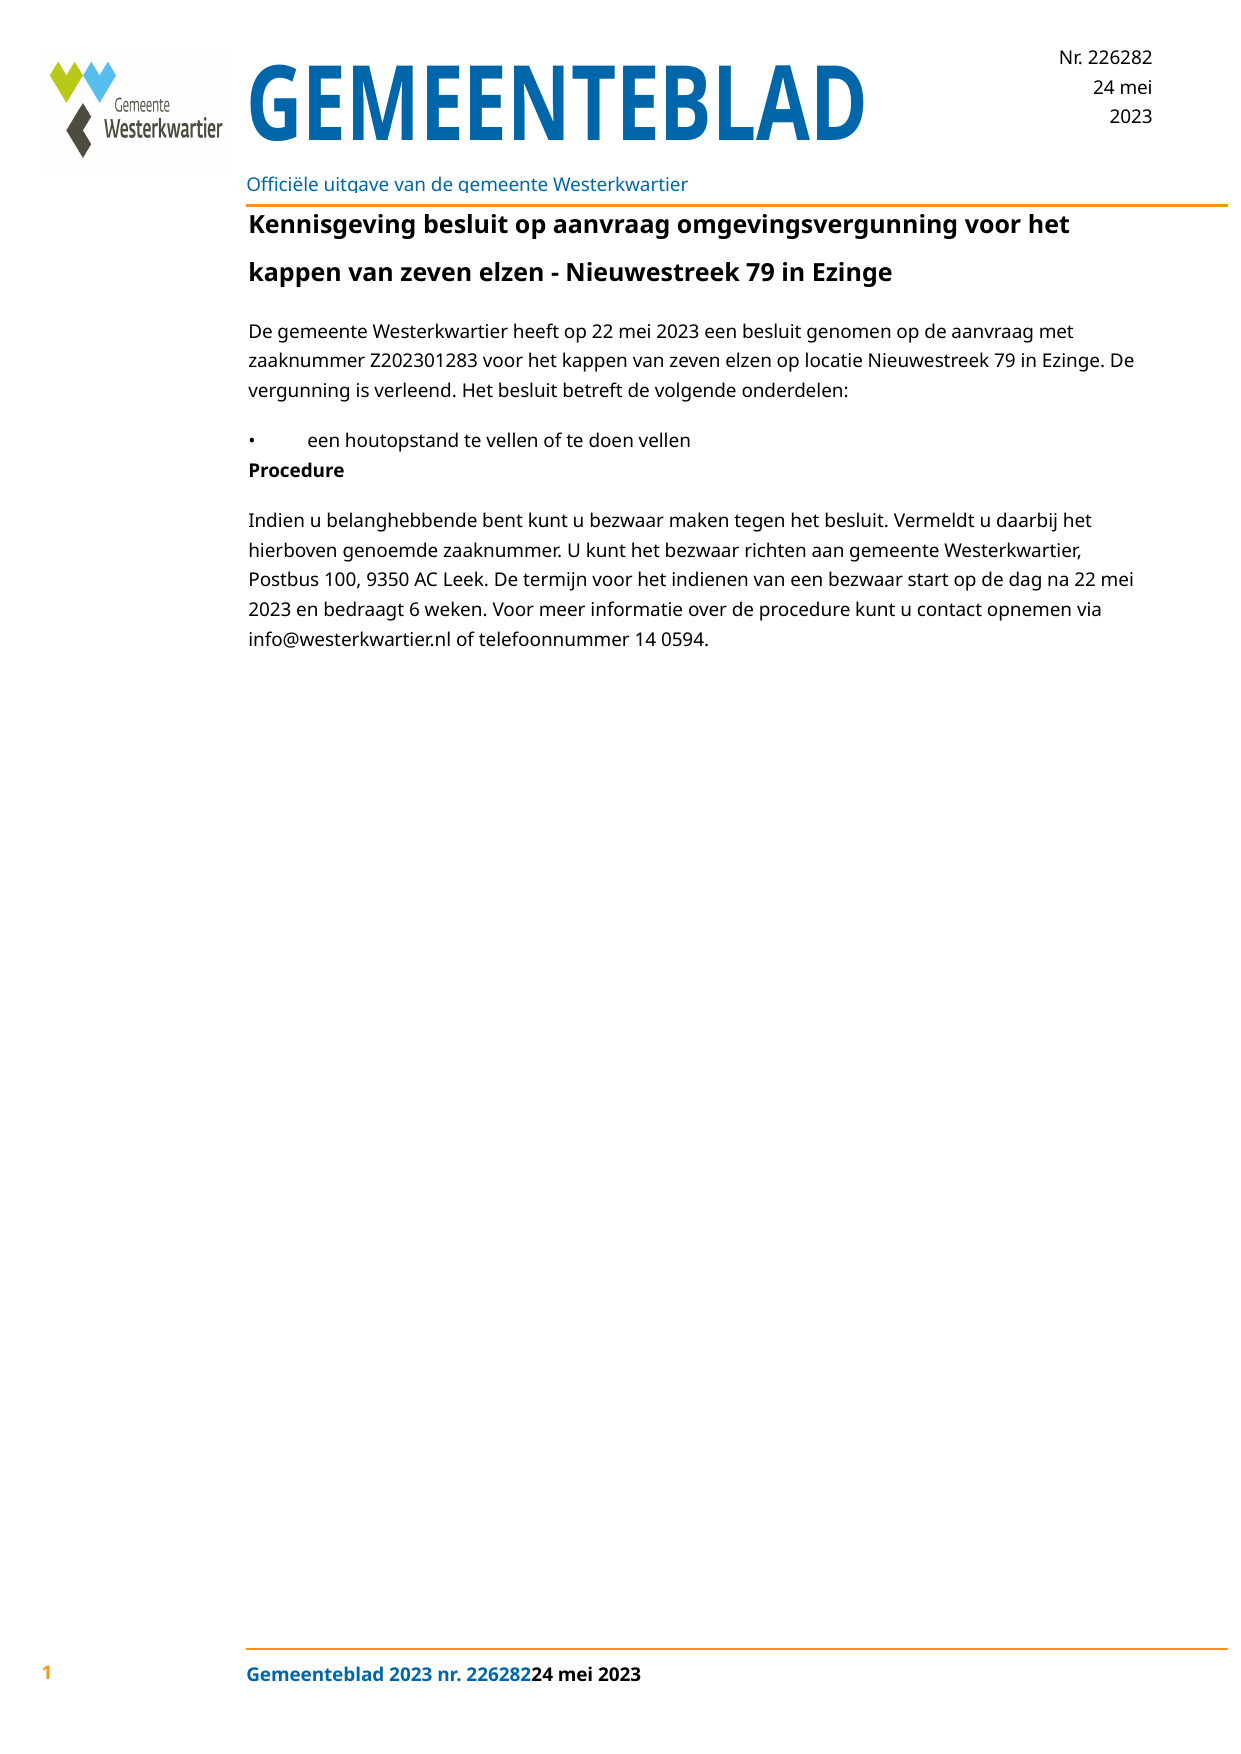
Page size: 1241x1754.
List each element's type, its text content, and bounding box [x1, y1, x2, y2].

text Kennisgeving besluit op aanvraag omgevingsvergunning voor het kappen van zeven elzen - Nieuwestreek 79 in Ezinge [248, 207, 1152, 288]
text Procedure [248, 457, 1152, 483]
text Indien u belanghebbende bent kunt u bezwaar maken tegen het besluit. Vermeldt u daarbij het hierboven genoemde zaaknummer. U kunt het bezwaar richten aan gemeente Westerkwartier, Postbus 100, 9350 AC Leek. De termijn voor het indienen van een bezwaar start op de dag na 22 mei 2023 en bedraagt 6 weken. Voor meer informatie over de procedure kunt u contact opnemen via info@westerkwartier.nl of telefoonnummer 14 0594. [248, 507, 1152, 652]
text De gemeente Westerkwartier heeft op 22 mei 2023 een besluit genomen op de aanvraag met zaaknummer Z202301283 voor het kappen van zeven elzen op locatie Nieuwestreek 79 in Ezinge. De vergunning is verleend. Het besluit betreft de volgende onderdelen: [248, 318, 1152, 403]
picture [41, 47, 231, 172]
list een houtopstand te vellen of te doen vellen [248, 427, 1152, 453]
